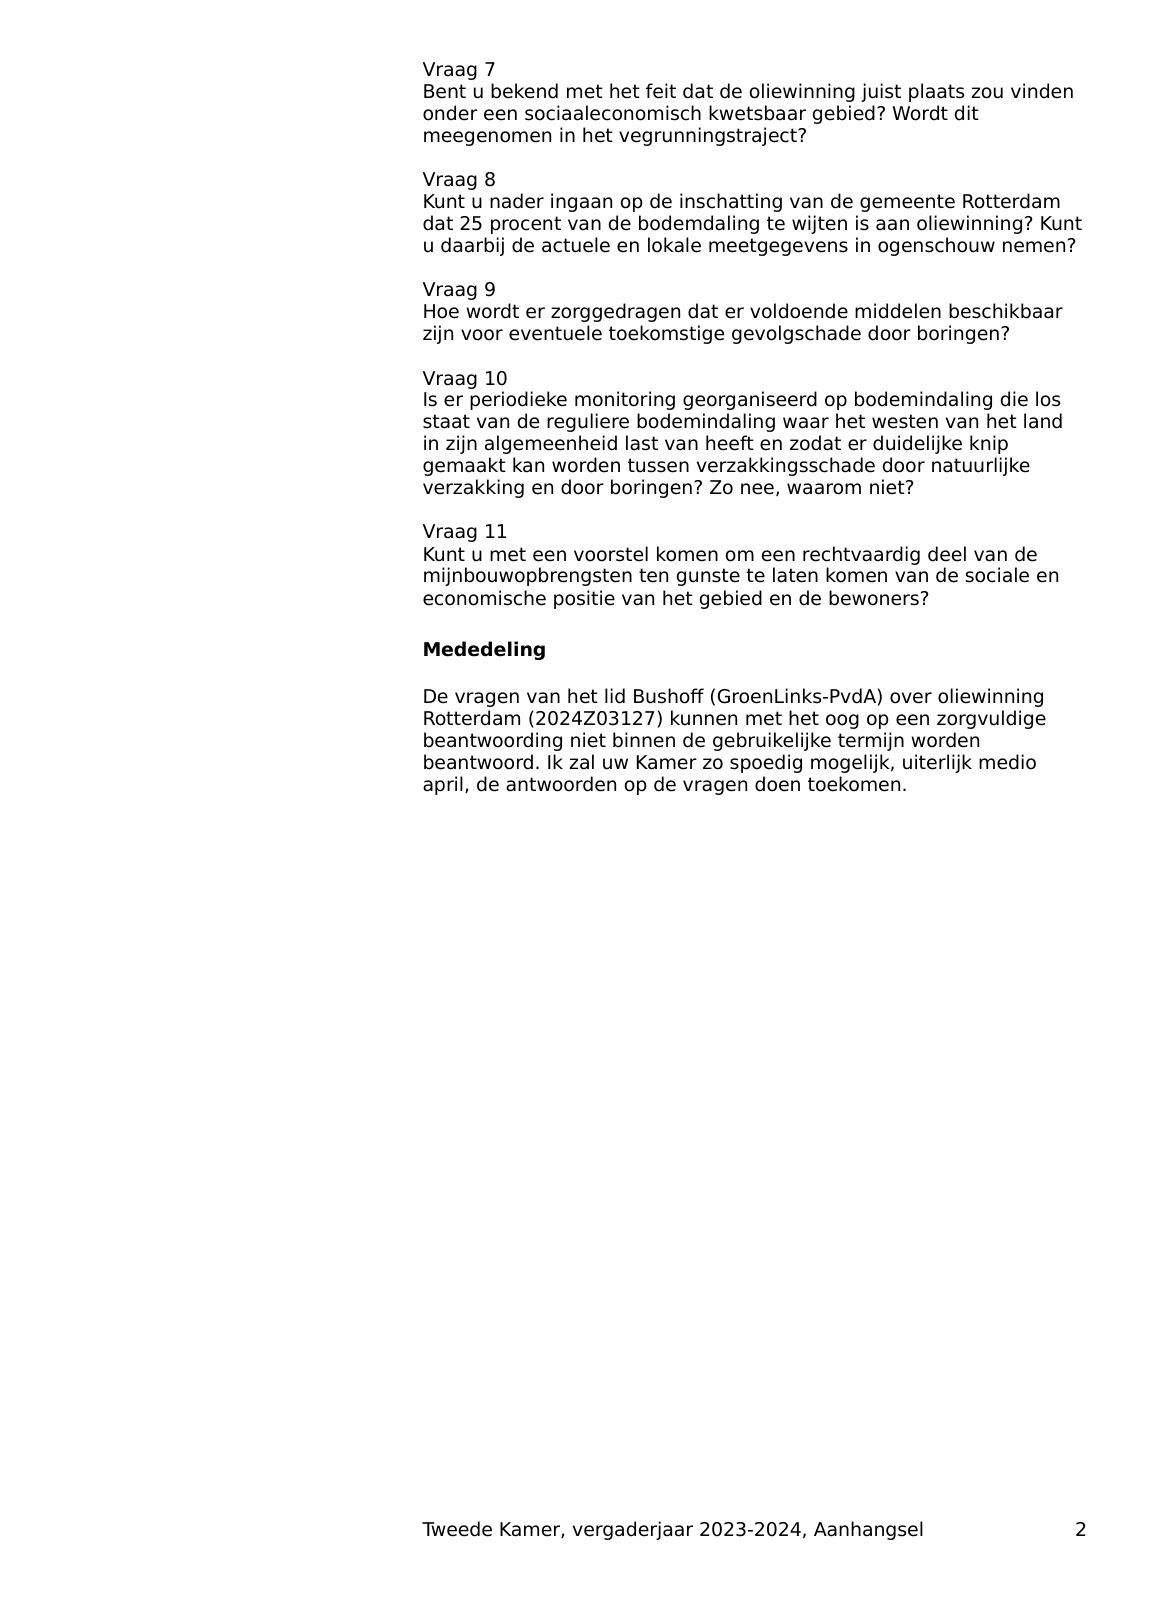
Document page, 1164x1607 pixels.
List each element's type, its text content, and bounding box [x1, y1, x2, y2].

text Kunt u met een voorstel komen om een rechtvaardig deel van de mijnbouwopbrengsten ten gunste te laten komen van de sociale en economische positie van het gebied en de bewoners? [422, 543, 1087, 609]
text Vraag 11 [422, 521, 1087, 543]
subtitle Mededeling [422, 639, 1087, 661]
text Bent u bekend met het feit dat de oliewinning juist plaats zou vinden onder een sociaaleconomisch kwetsbaar gebied? Wordt dit meegenomen in het vegrunningstraject? [422, 81, 1087, 147]
text Is er periodieke monitoring georganiseerd op bodemindaling die los staat van de reguliere bodemindaling waar het westen van het land in zijn algemeenheid last van heeft en zodat er duidelijke knip gemaakt kan worden tussen verzakkingsschade door natuurlijke verzakking en door boringen? Zo nee, waarom niet? [422, 389, 1087, 499]
text Vraag 9 [422, 279, 1087, 301]
text Vraag 7 [422, 59, 1087, 81]
text Hoe wordt er zorggedragen dat er voldoende middelen beschikbaar zijn voor eventuele toekomstige gevolgschade door boringen? [422, 301, 1087, 345]
text Kunt u nader ingaan op de inschatting van de gemeente Rotterdam dat 25 procent van de bodemdaling te wijten is aan oliewinning? Kunt u daarbij de actuele en lokale meetgegevens in ogenschouw nemen? [422, 191, 1087, 257]
text Vraag 8 [422, 169, 1087, 191]
text De vragen van het lid Bushoff (GroenLinks-PvdA) over oliewinning Rotterdam (2024Z03127) kunnen met het oog op een zorgvuldige beantwoording niet binnen de gebruikelijke termijn worden beantwoord. Ik zal uw Kamer zo spoedig mogelijk, uiterlijk medio april, de antwoorden op de vragen doen toekomen. [422, 686, 1087, 796]
text Vraag 10 [422, 367, 1087, 389]
